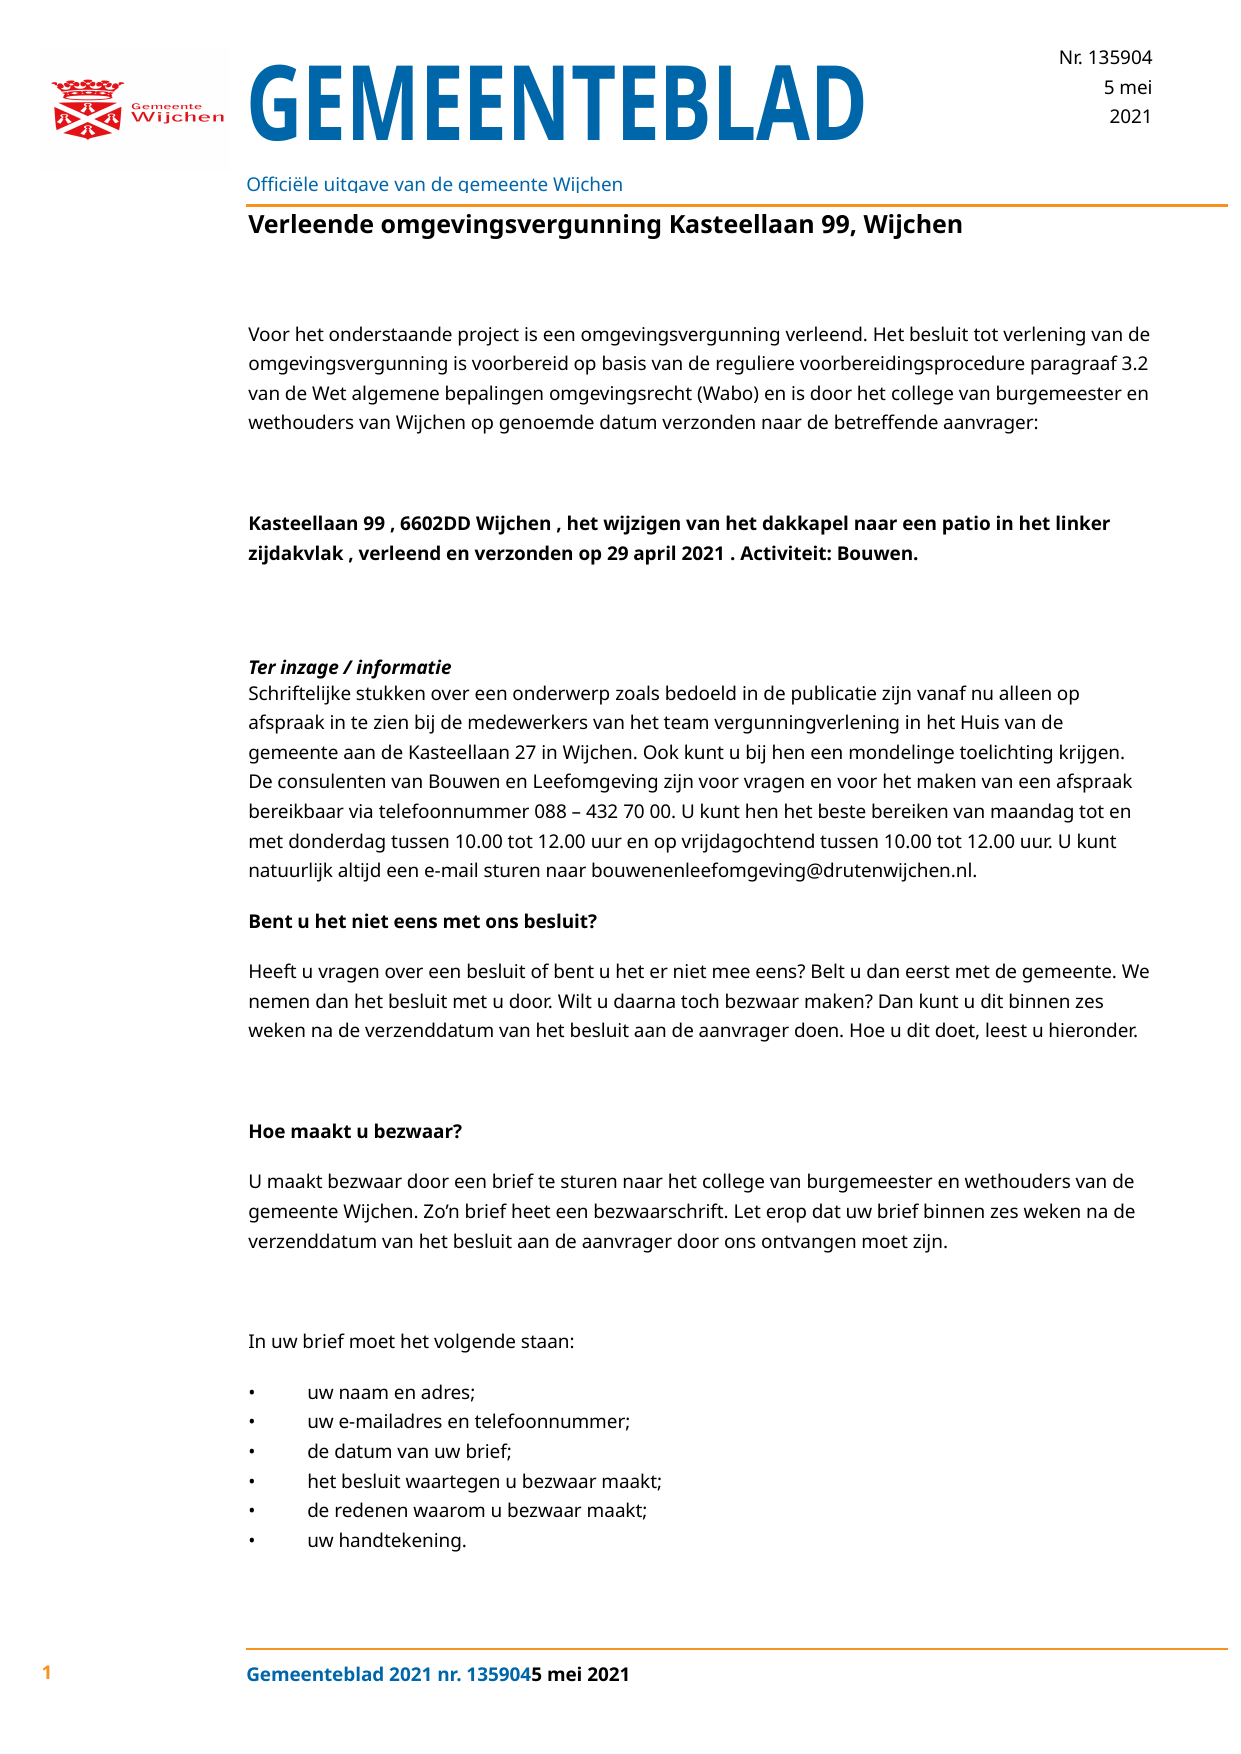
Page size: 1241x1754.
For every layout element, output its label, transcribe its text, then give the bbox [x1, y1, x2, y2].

text In uw brief moet het volgende staan: [248, 1329, 1152, 1354]
text Verleende omgevingsvergunning Kasteellaan 99, Wijchen [248, 207, 1152, 241]
text Voor het onderstaande project is een omgevingsvergunning verleend. Het besluit tot verlening van de omgevingsvergunning is voorbereid op basis van de reguliere voorbereidingsprocedure paragraaf 3.2 van de Wet algemene bepalingen omgevingsrecht (Wabo) en is door het college van burgemeester en wethouders van Wijchen op genoemde datum verzonden naar de betreffende aanvrager: [248, 321, 1152, 435]
text U maakt bezwaar door een brief te sturen naar het college van burgemeester en wethouders van de gemeente Wijchen. Zo’n brief heet een bezwaarschrift. Let erop dat uw brief binnen zes weken na de verzenddatum van het besluit aan de aanvrager door ons ontvangen moet zijn. [248, 1169, 1152, 1254]
list uw e-mailadres en telefoonnummer; [248, 1409, 1152, 1434]
text Kasteellaan 99 , 6602DD Wijchen , het wijzigen van het dakkapel naar een patio in het linker zijdakvlak , verleend en verzonden op 29 april 2021 . Activiteit: Bouwen. [248, 510, 1152, 566]
list de redenen waarom u bezwaar maakt; [248, 1497, 1152, 1523]
text Bent u het niet eens met ons besluit? [248, 908, 1152, 934]
list uw handtekening. [248, 1527, 1152, 1553]
text Schriftelijke stukken over een onderwerp zoals bedoeld in de publicatie zijn vanaf nu alleen op afspraak in te zien bij de medewerkers van het team vergunningverlening in het Huis van de gemeente aan de Kasteellaan 27 in Wijchen. Ook kunt u bij hen een mondelinge toelichting krijgen. De consulenten van Bouwen en Leefomgeving zijn voor vragen en voor het maken van een afspraak bereikbaar via telefoonnummer 088 – 432 70 00. U kunt hen het beste bereiken van maandag tot en met donderdag tussen 10.00 tot 12.00 uur en op vrijdagochtend tussen 10.00 tot 12.00 uur. U kunt natuurlijk altijd een e-mail sturen naar bouwenenleefomgeving@drutenwijchen.nl. [248, 680, 1152, 883]
list het besluit waartegen u bezwaar maakt; [248, 1468, 1152, 1494]
list uw naam en adres; [248, 1379, 1152, 1405]
text Heeft u vragen over een besluit of bent u het er niet mee eens? Belt u dan eerst met de gemeente. We nemen dan het besluit met u door. Wilt u daarna toch bezwaar maken? Dan kunt u dit binnen zes weken na de verzenddatum van het besluit aan de aanvrager doen. Hoe u dit doet, leest u hieronder. [248, 958, 1152, 1043]
picture [41, 47, 231, 172]
list de datum van uw brief; [248, 1438, 1152, 1464]
text Ter inzage / informatie [248, 654, 1152, 680]
text Hoe maakt u bezwaar? [248, 1118, 1152, 1144]
